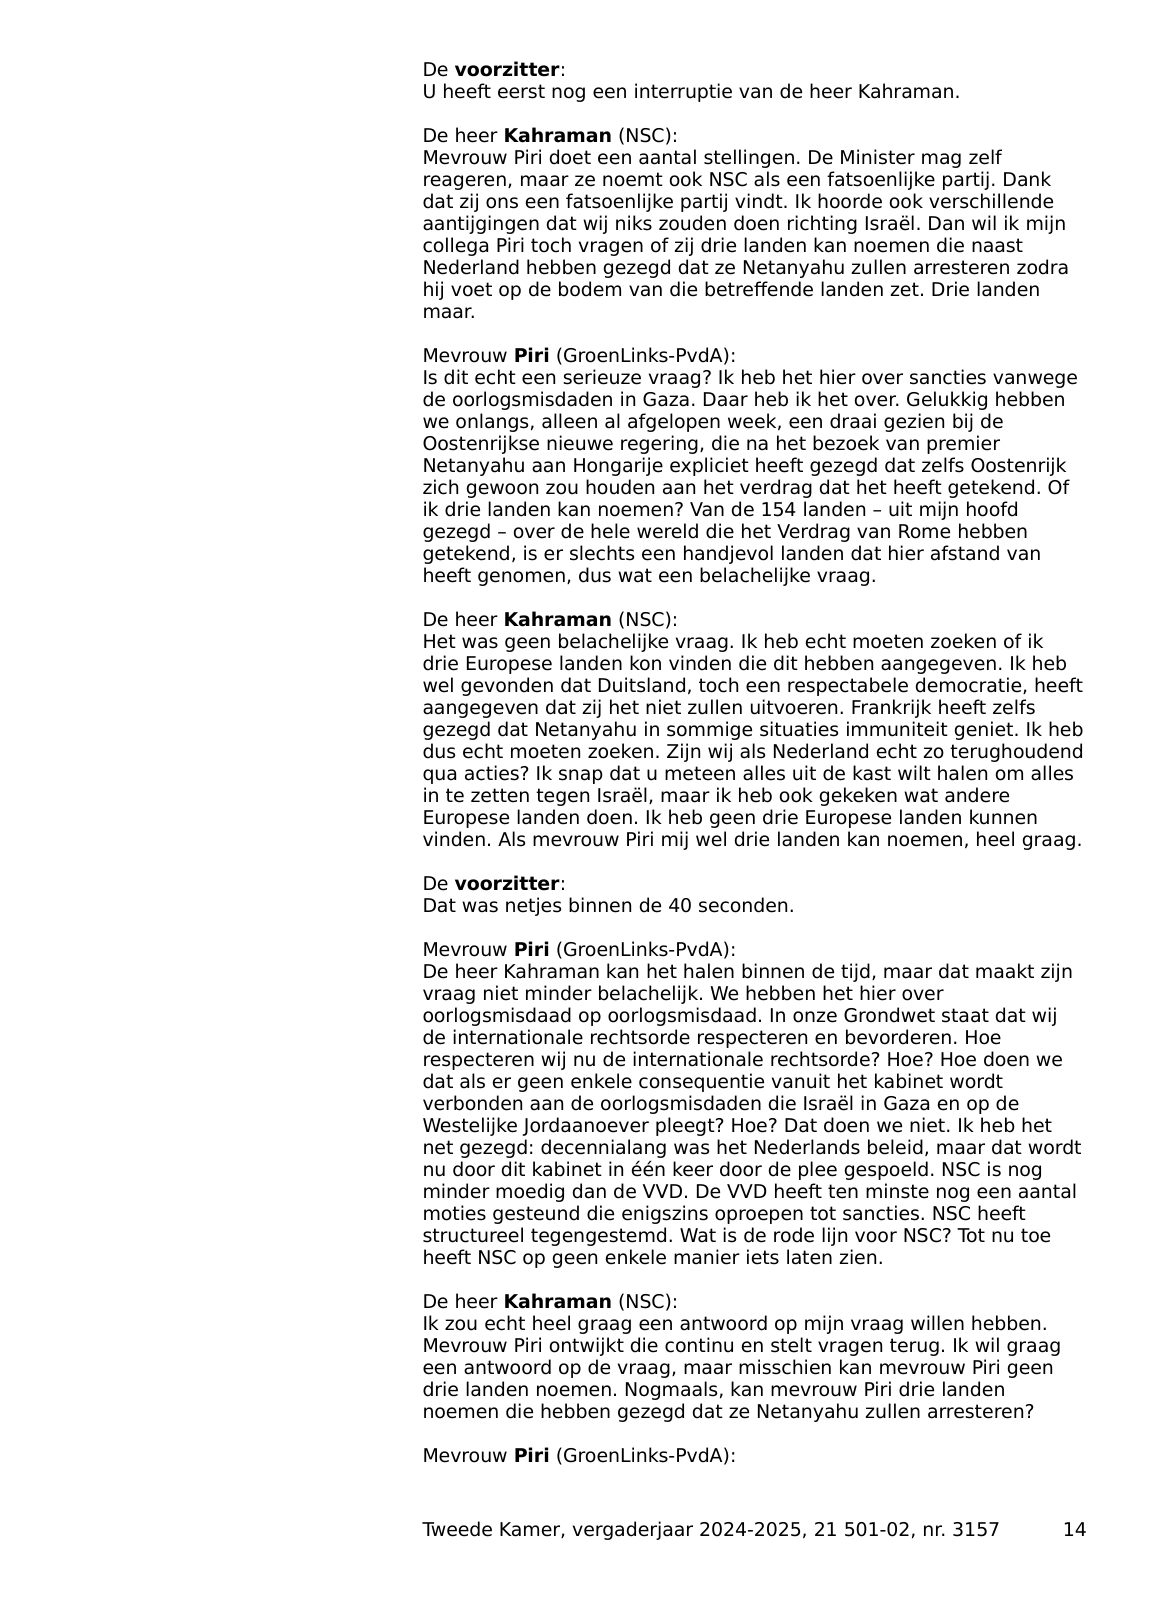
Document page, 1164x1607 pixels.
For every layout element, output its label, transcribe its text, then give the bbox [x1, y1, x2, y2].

text Mevrouw Piri (GroenLinks-PvdA): [422, 345, 1087, 367]
text De heer Kahraman kan het halen binnen de tijd, maar dat maakt zijn vraag niet minder belachelijk. We hebben het hier over oorlogsmisdaad op oorlogsmisdaad. In onze Grondwet staat dat wij de internationale rechtsorde respecteren en bevorderen. Hoe respecteren wij nu de internationale rechtsorde? Hoe? Hoe doen we dat als er geen enkele consequentie vanuit het kabinet wordt verbonden aan de oorlogsmisdaden die Israël in Gaza en op de Westelijke Jordaanoever pleegt? Hoe? Dat doen we niet. Ik heb het net gezegd: decennialang was het Nederlands beleid, maar dat wordt nu door dit kabinet in één keer door de plee gespoeld. NSC is nog minder moedig dan de VVD. De VVD heeft ten minste nog een aantal moties gesteund die enigszins oproepen tot sancties. NSC heeft structureel tegengestemd. Wat is de rode lijn voor NSC? Tot nu toe heeft NSC op geen enkele manier iets laten zien. [422, 961, 1087, 1269]
text De voorzitter: [422, 873, 1087, 895]
text De heer Kahraman (NSC): [422, 125, 1087, 147]
text Mevrouw Piri (GroenLinks-PvdA): [422, 939, 1087, 961]
text De voorzitter: [422, 59, 1087, 81]
text Ik zou echt heel graag een antwoord op mijn vraag willen hebben. Mevrouw Piri ontwijkt die continu en stelt vragen terug. Ik wil graag een antwoord op de vraag, maar misschien kan mevrouw Piri geen drie landen noemen. Nogmaals, kan mevrouw Piri drie landen noemen die hebben gezegd dat ze Netanyahu zullen arresteren? [422, 1313, 1087, 1423]
text Mevrouw Piri (GroenLinks-PvdA): [422, 1445, 1087, 1467]
text De heer Kahraman (NSC): [422, 1291, 1087, 1313]
text De heer Kahraman (NSC): [422, 609, 1087, 631]
text Het was geen belachelijke vraag. Ik heb echt moeten zoeken of ik drie Europese landen kon vinden die dit hebben aangegeven. Ik heb wel gevonden dat Duitsland, toch een respectabele democratie, heeft aangegeven dat zij het niet zullen uitvoeren. Frankrijk heeft zelfs gezegd dat Netanyahu in sommige situaties immuniteit geniet. Ik heb dus echt moeten zoeken. Zijn wij als Nederland echt zo terughoudend qua acties? Ik snap dat u meteen alles uit de kast wilt halen om alles in te zetten tegen Israël, maar ik heb ook gekeken wat andere Europese landen doen. Ik heb geen drie Europese landen kunnen vinden. Als mevrouw Piri mij wel drie landen kan noemen, heel graag. [422, 631, 1087, 851]
text Dat was netjes binnen de 40 seconden. [422, 895, 1087, 917]
text Mevrouw Piri doet een aantal stellingen. De Minister mag zelf reageren, maar ze noemt ook NSC als een fatsoenlijke partij. Dank dat zij ons een fatsoenlijke partij vindt. Ik hoorde ook verschillende aantijgingen dat wij niks zouden doen richting Israël. Dan wil ik mijn collega Piri toch vragen of zij drie landen kan noemen die naast Nederland hebben gezegd dat ze Netanyahu zullen arresteren zodra hij voet op de bodem van die betreffende landen zet. Drie landen maar. [422, 147, 1087, 323]
text U heeft eerst nog een interruptie van de heer Kahraman. [422, 81, 1087, 103]
text Is dit echt een serieuze vraag? Ik heb het hier over sancties vanwege de oorlogsmisdaden in Gaza. Daar heb ik het over. Gelukkig hebben we onlangs, alleen al afgelopen week, een draai gezien bij de Oostenrijkse nieuwe regering, die na het bezoek van premier Netanyahu aan Hongarije expliciet heeft gezegd dat zelfs Oostenrijk zich gewoon zou houden aan het verdrag dat het heeft getekend. Of ik drie landen kan noemen? Van de 154 landen – uit mijn hoofd gezegd – over de hele wereld die het Verdrag van Rome hebben getekend, is er slechts een handjevol landen dat hier afstand van heeft genomen, dus wat een belachelijke vraag. [422, 367, 1087, 587]
